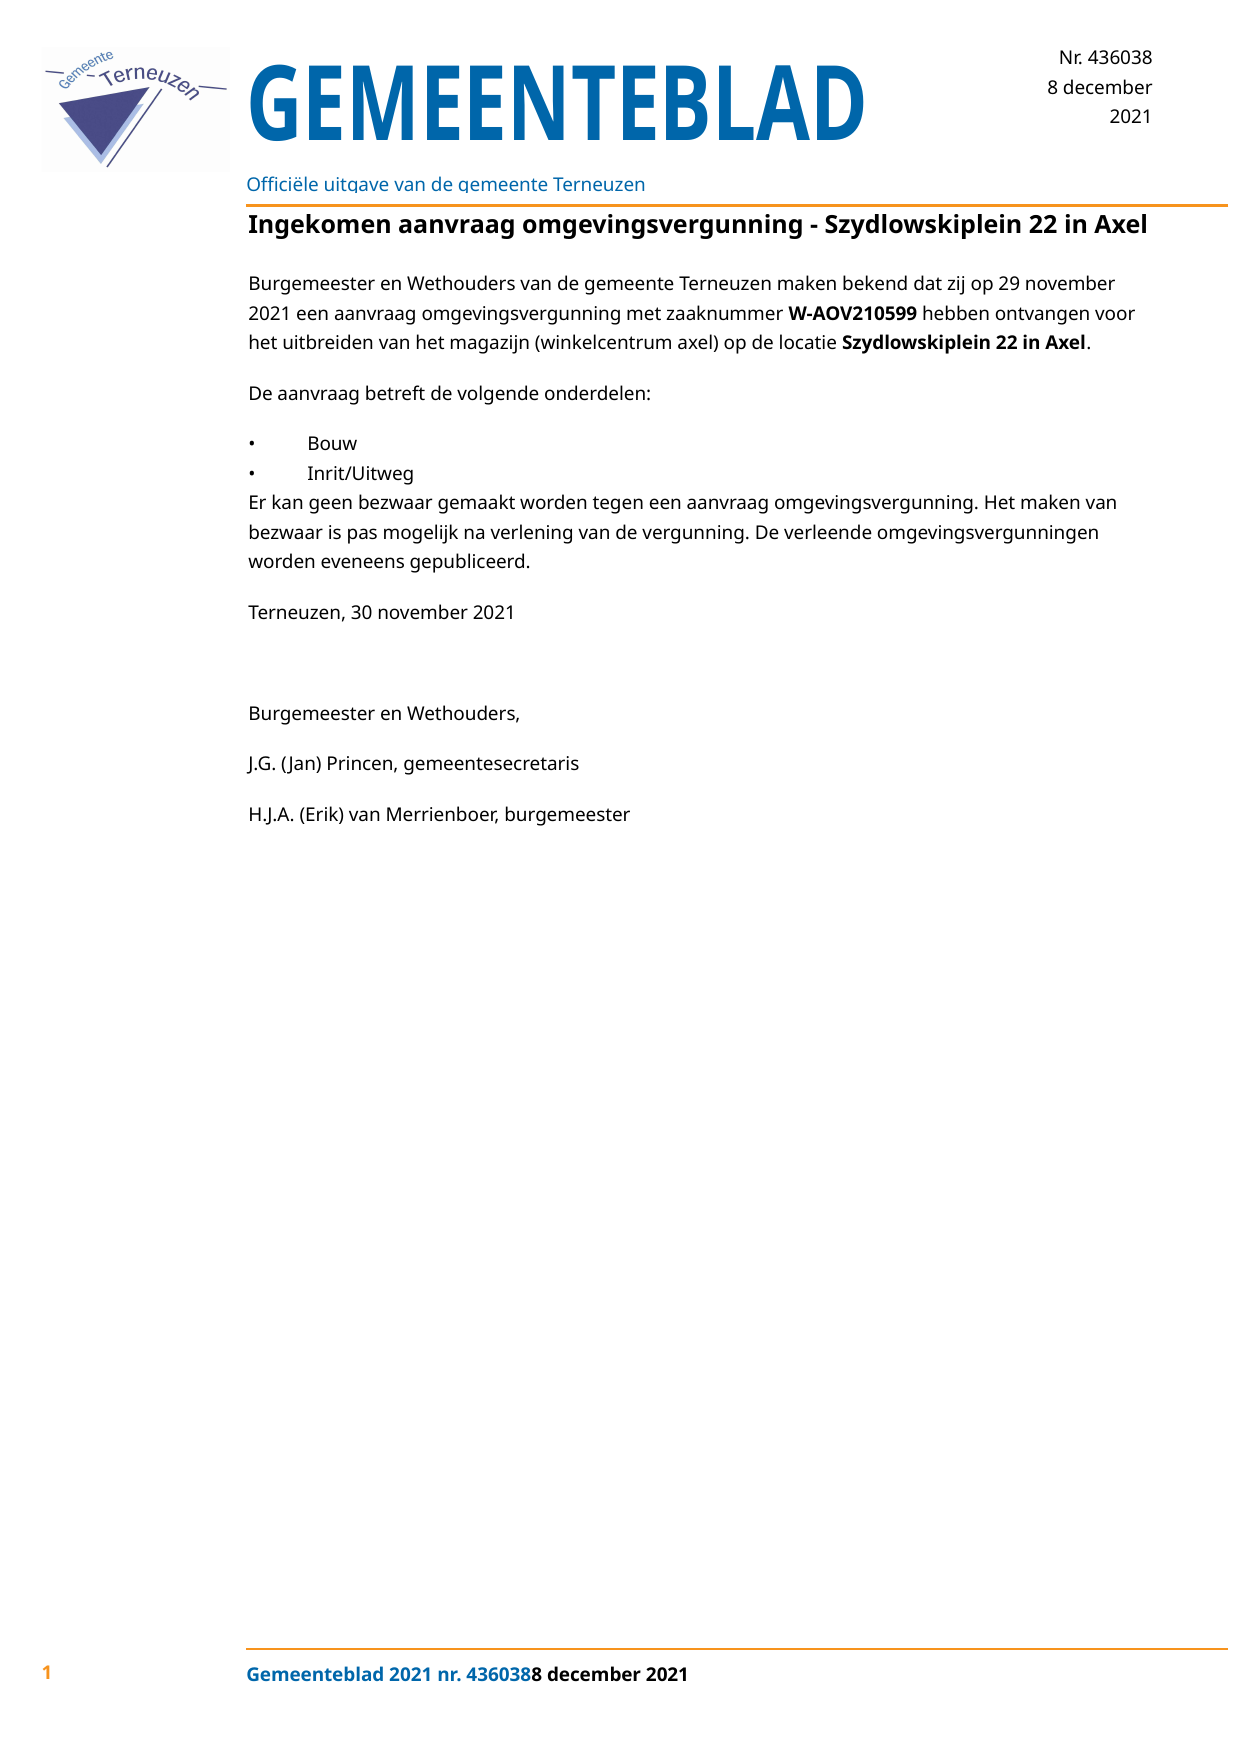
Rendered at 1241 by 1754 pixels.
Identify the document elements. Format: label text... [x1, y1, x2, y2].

text J.G. (Jan) Princen, gemeentesecretaris [248, 750, 1152, 776]
picture [41, 47, 231, 172]
text De aanvraag betreft de volgende onderdelen: [248, 380, 1152, 406]
list Inrit/Uitweg [248, 460, 1152, 486]
text Burgemeester en Wethouders van de gemeente Terneuzen maken bekend dat zij op 29 november 2021 een aanvraag omgevingsvergunning met zaaknummer W-AOV210599 hebben ontvangen voor het uitbreiden van het magazijn (winkelcentrum axel) op de locatie Szydlowskiplein 22 in Axel. [248, 270, 1152, 355]
text Terneuzen, 30 november 2021 [248, 599, 1152, 625]
text Burgemeester en Wethouders, [248, 700, 1152, 726]
list Bouw [248, 430, 1152, 456]
text Er kan geen bezwaar gemaakt worden tegen een aanvraag omgevingsvergunning. Het maken van bezwaar is pas mogelijk na verlening van de vergunning. De verleende omgevingsvergunningen worden eveneens gepubliceerd. [248, 489, 1152, 574]
text H.J.A. (Erik) van Merrienboer, burgemeester [248, 801, 1152, 826]
text Ingekomen aanvraag omgevingsvergunning - Szydlowskiplein 22 in Axel [248, 207, 1152, 241]
